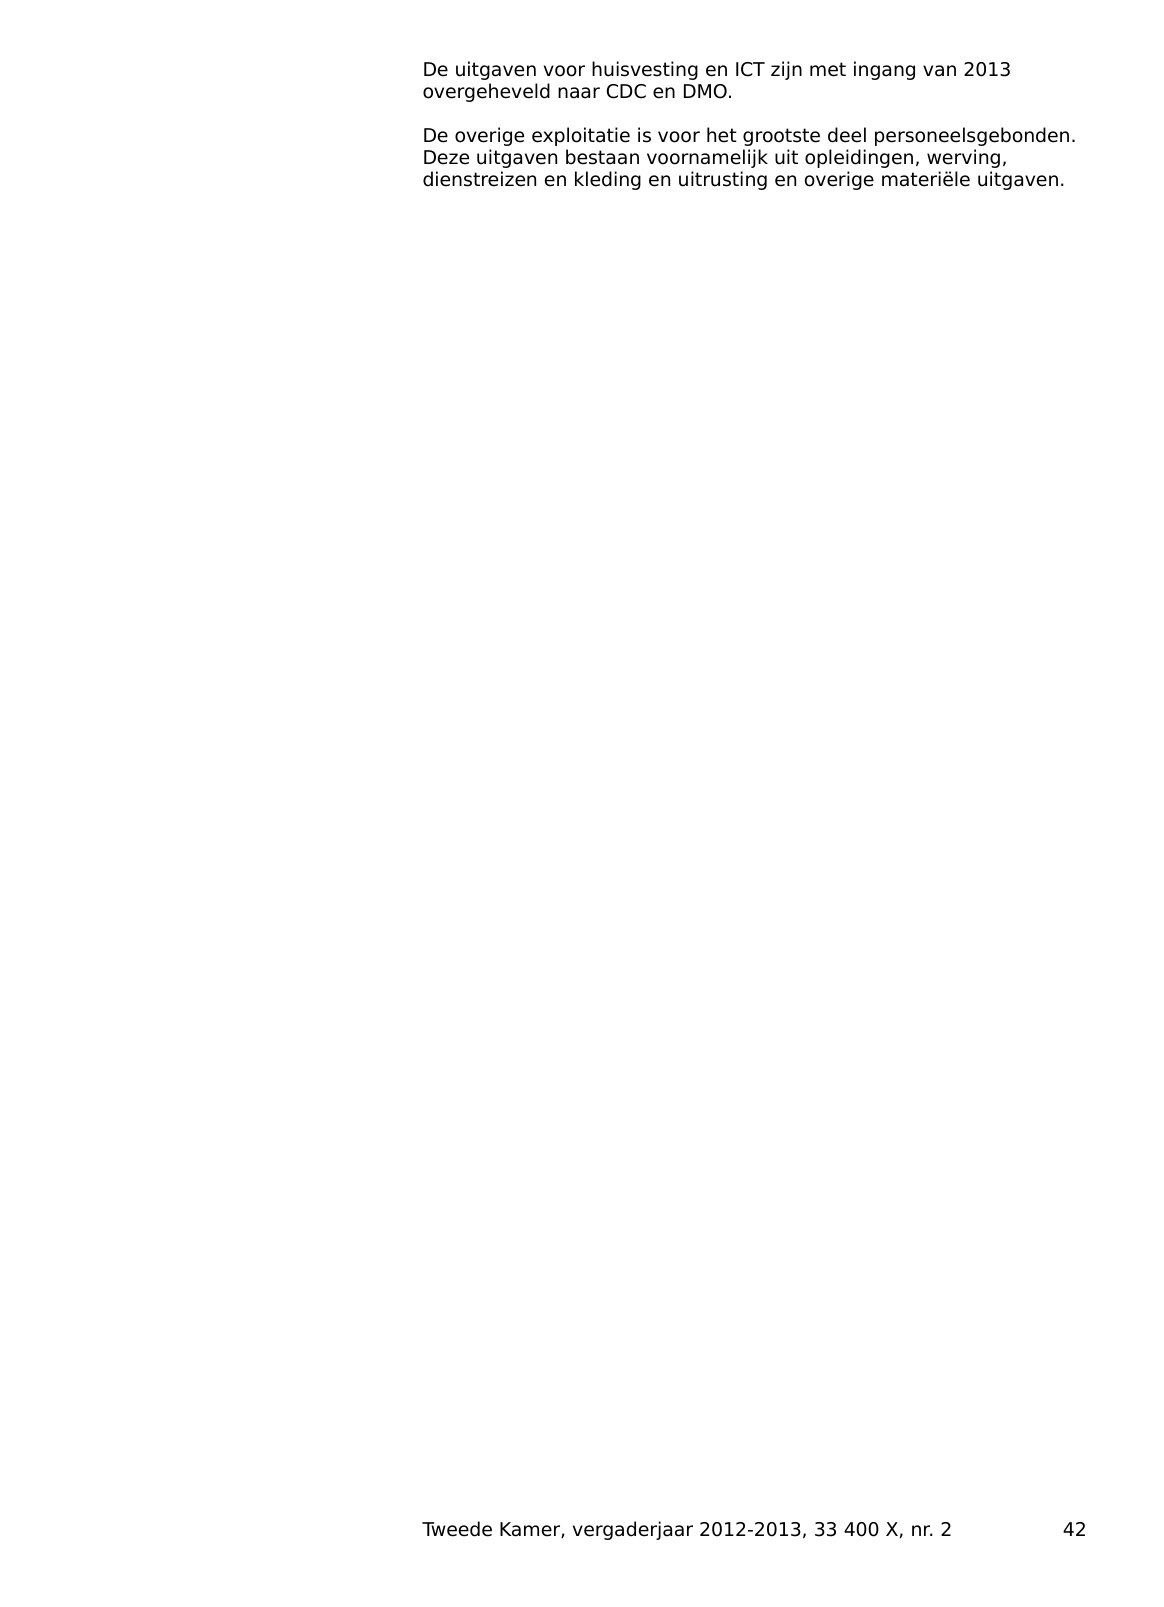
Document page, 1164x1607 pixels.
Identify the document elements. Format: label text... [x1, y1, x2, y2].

text De overige exploitatie is voor het grootste deel personeelsgebonden. Deze uitgaven bestaan voornamelijk uit opleidingen, werving, dienstreizen en kleding en uitrusting en overige materiële uitgaven. [422, 125, 1087, 191]
text De uitgaven voor huisvesting en ICT zijn met ingang van 2013 overgeheveld naar CDC en DMO. [422, 59, 1087, 103]
